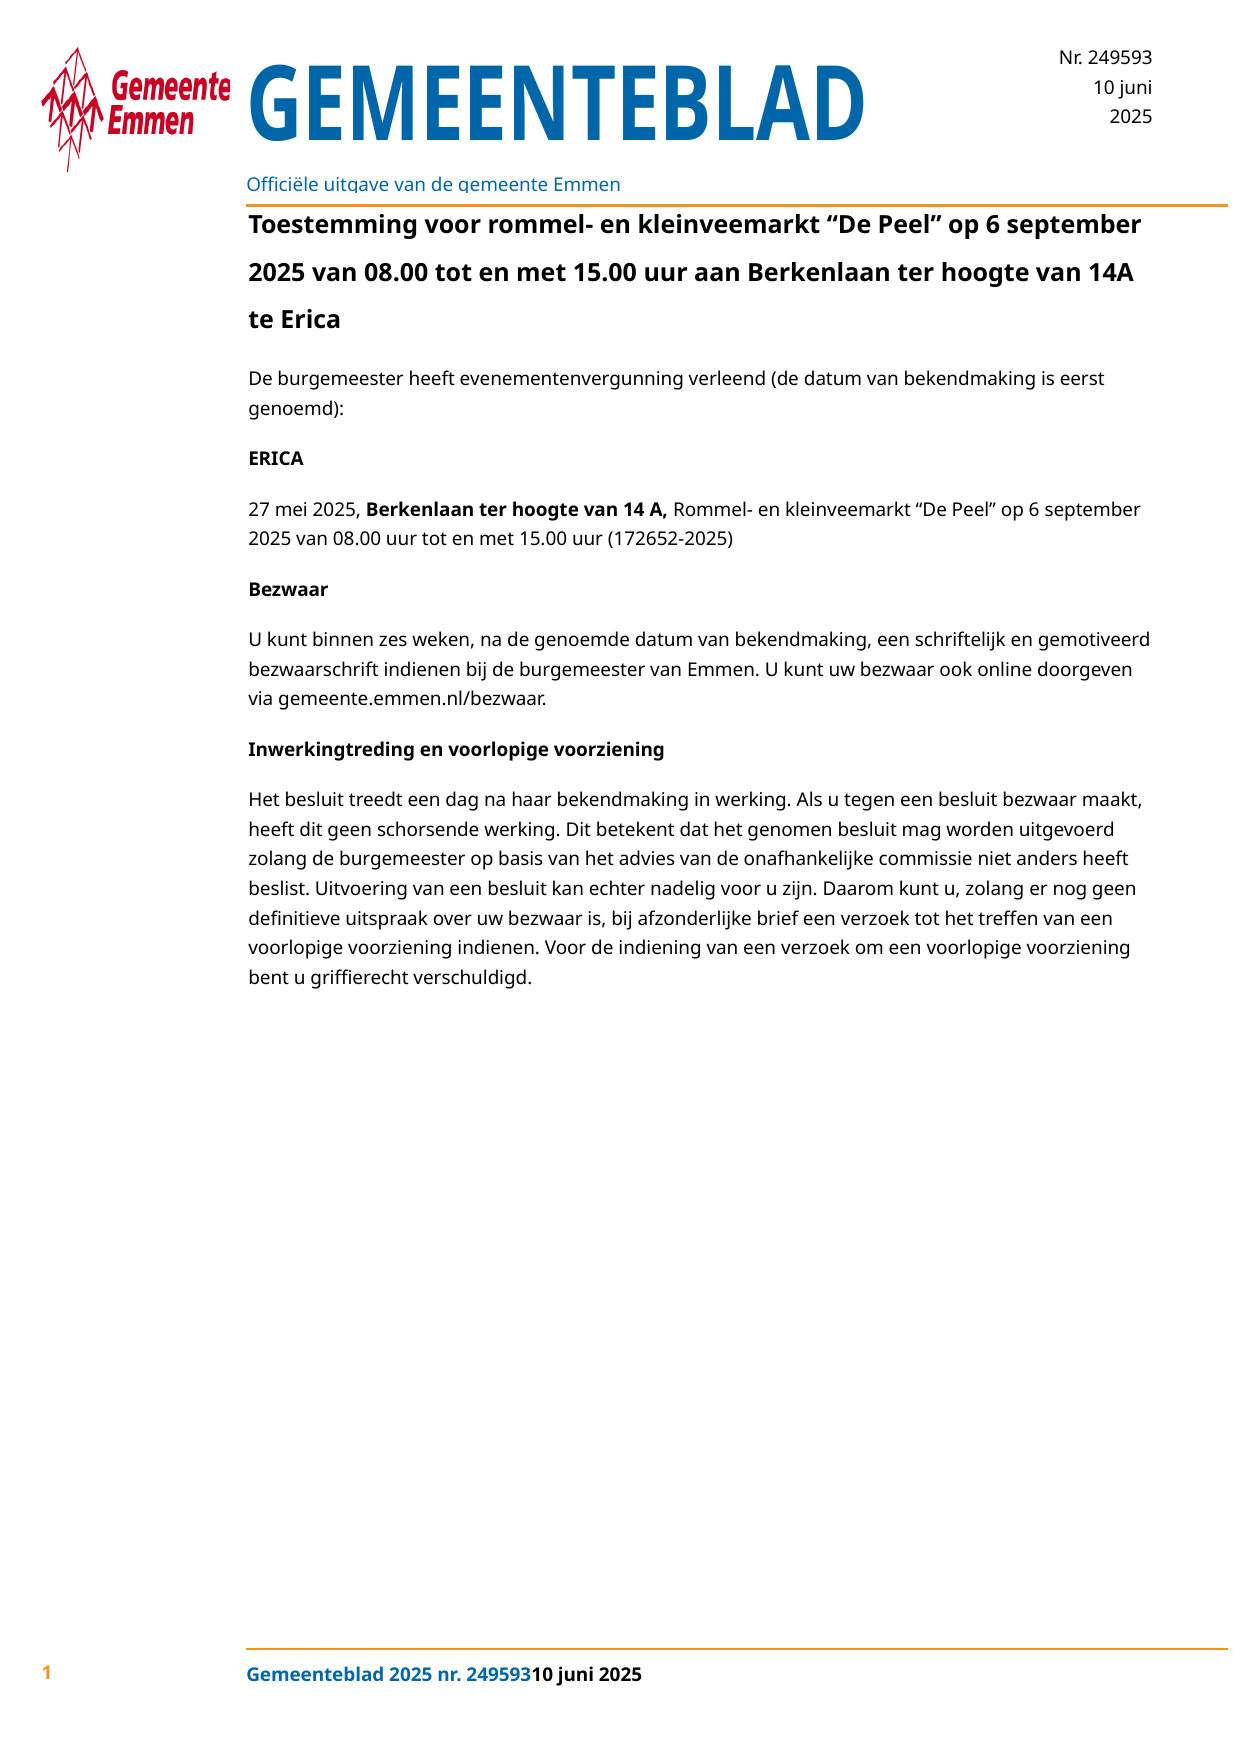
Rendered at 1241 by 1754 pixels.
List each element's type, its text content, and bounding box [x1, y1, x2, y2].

text 27 mei 2025, Berkenlaan ter hoogte van 14 A, Rommel- en kleinveemarkt “De Peel” op 6 september 2025 van 08.00 uur tot en met 15.00 uur (172652-2025) [248, 496, 1152, 551]
text Bezwaar [248, 576, 1152, 602]
text Toestemming voor rommel- en kleinveemarkt “De Peel” op 6 september 2025 van 08.00 tot en met 15.00 uur aan Berkenlaan ter hoogte van 14A te Erica [248, 207, 1152, 336]
picture [41, 47, 231, 172]
text ERICA [248, 446, 1152, 471]
text Het besluit treedt een dag na haar bekendmaking in werking. Als u tegen een besluit bezwaar maakt, heeft dit geen schorsende werking. Dit betekent dat het genomen besluit mag worden uitgevoerd zolang de burgemeester op basis van het advies van de onafhankelijke commissie niet anders heeft beslist. Uitvoering van een besluit kan echter nadelig voor u zijn. Daarom kunt u, zolang er nog geen definitieve uitspraak over uw bezwaar is, bij afzonderlijke brief een verzoek tot het treffen van een voorlopige voorziening indienen. Voor de indiening van een verzoek om een voorlopige voorziening bent u griffierecht verschuldigd. [248, 786, 1152, 989]
text U kunt binnen zes weken, na de genoemde datum van bekendmaking, een schriftelijk en gemotiveerd bezwaarschrift indienen bij de burgemeester van Emmen. U kunt uw bezwaar ook online doorgeven via gemeente.emmen.nl/bezwaar. [248, 626, 1152, 711]
text Inwerkingtreding en voorlopige voorziening [248, 736, 1152, 762]
text De burgemeester heeft evenementenvergunning verleend (de datum van bekendmaking is eerst genoemd): [248, 366, 1152, 421]
